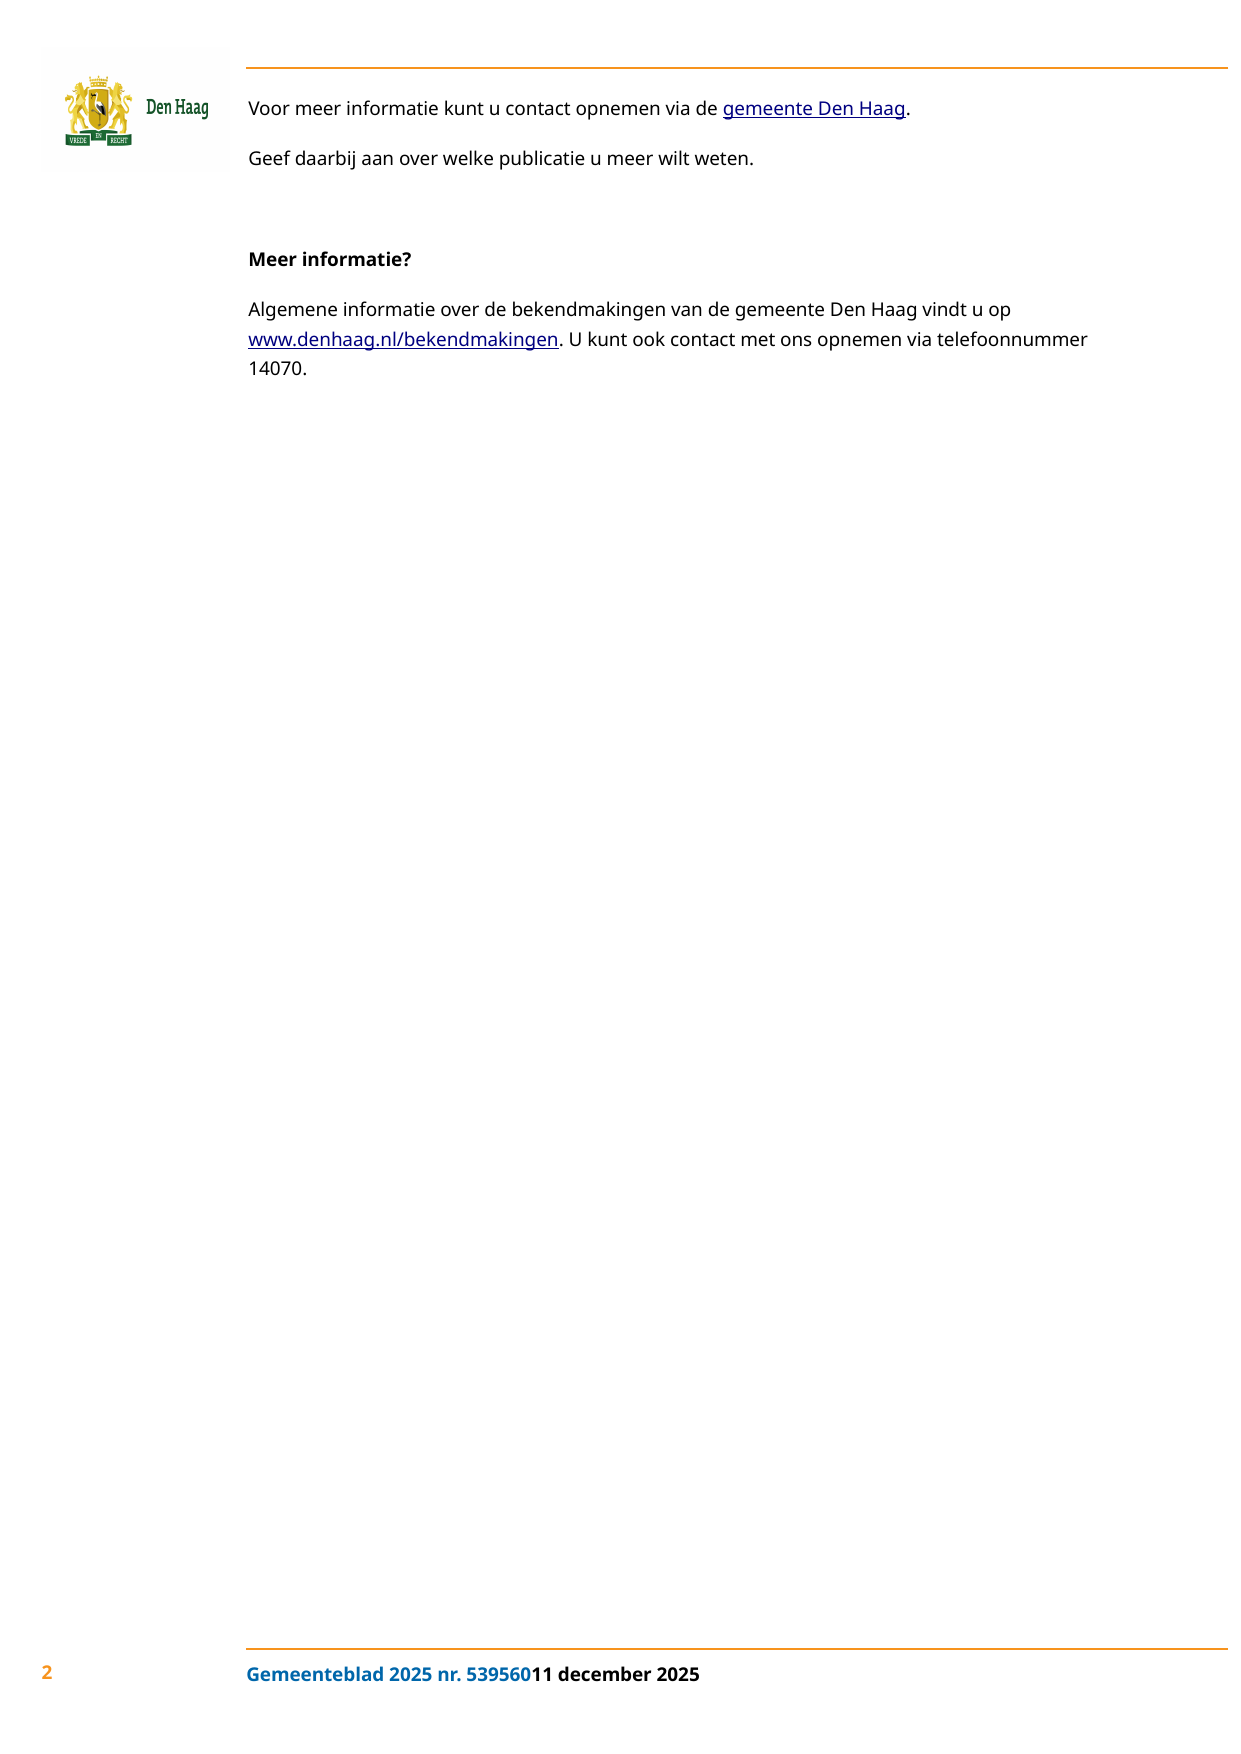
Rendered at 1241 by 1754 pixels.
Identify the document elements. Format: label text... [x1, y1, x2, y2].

picture [41, 47, 231, 172]
text Meer informatie? [248, 246, 1152, 272]
text Geef daarbij aan over welke publicatie u meer wilt weten. [248, 145, 1152, 171]
text Voor meer informatie kunt u contact opnemen via de gemeente Den Haag. [248, 95, 1152, 121]
text Algemene informatie over de bekendmakingen van de gemeente Den Haag vindt u op www.denhaag.nl/bekendmakingen. U kunt ook contact met ons opnemen via telefoonnummer 14070. [248, 296, 1152, 381]
